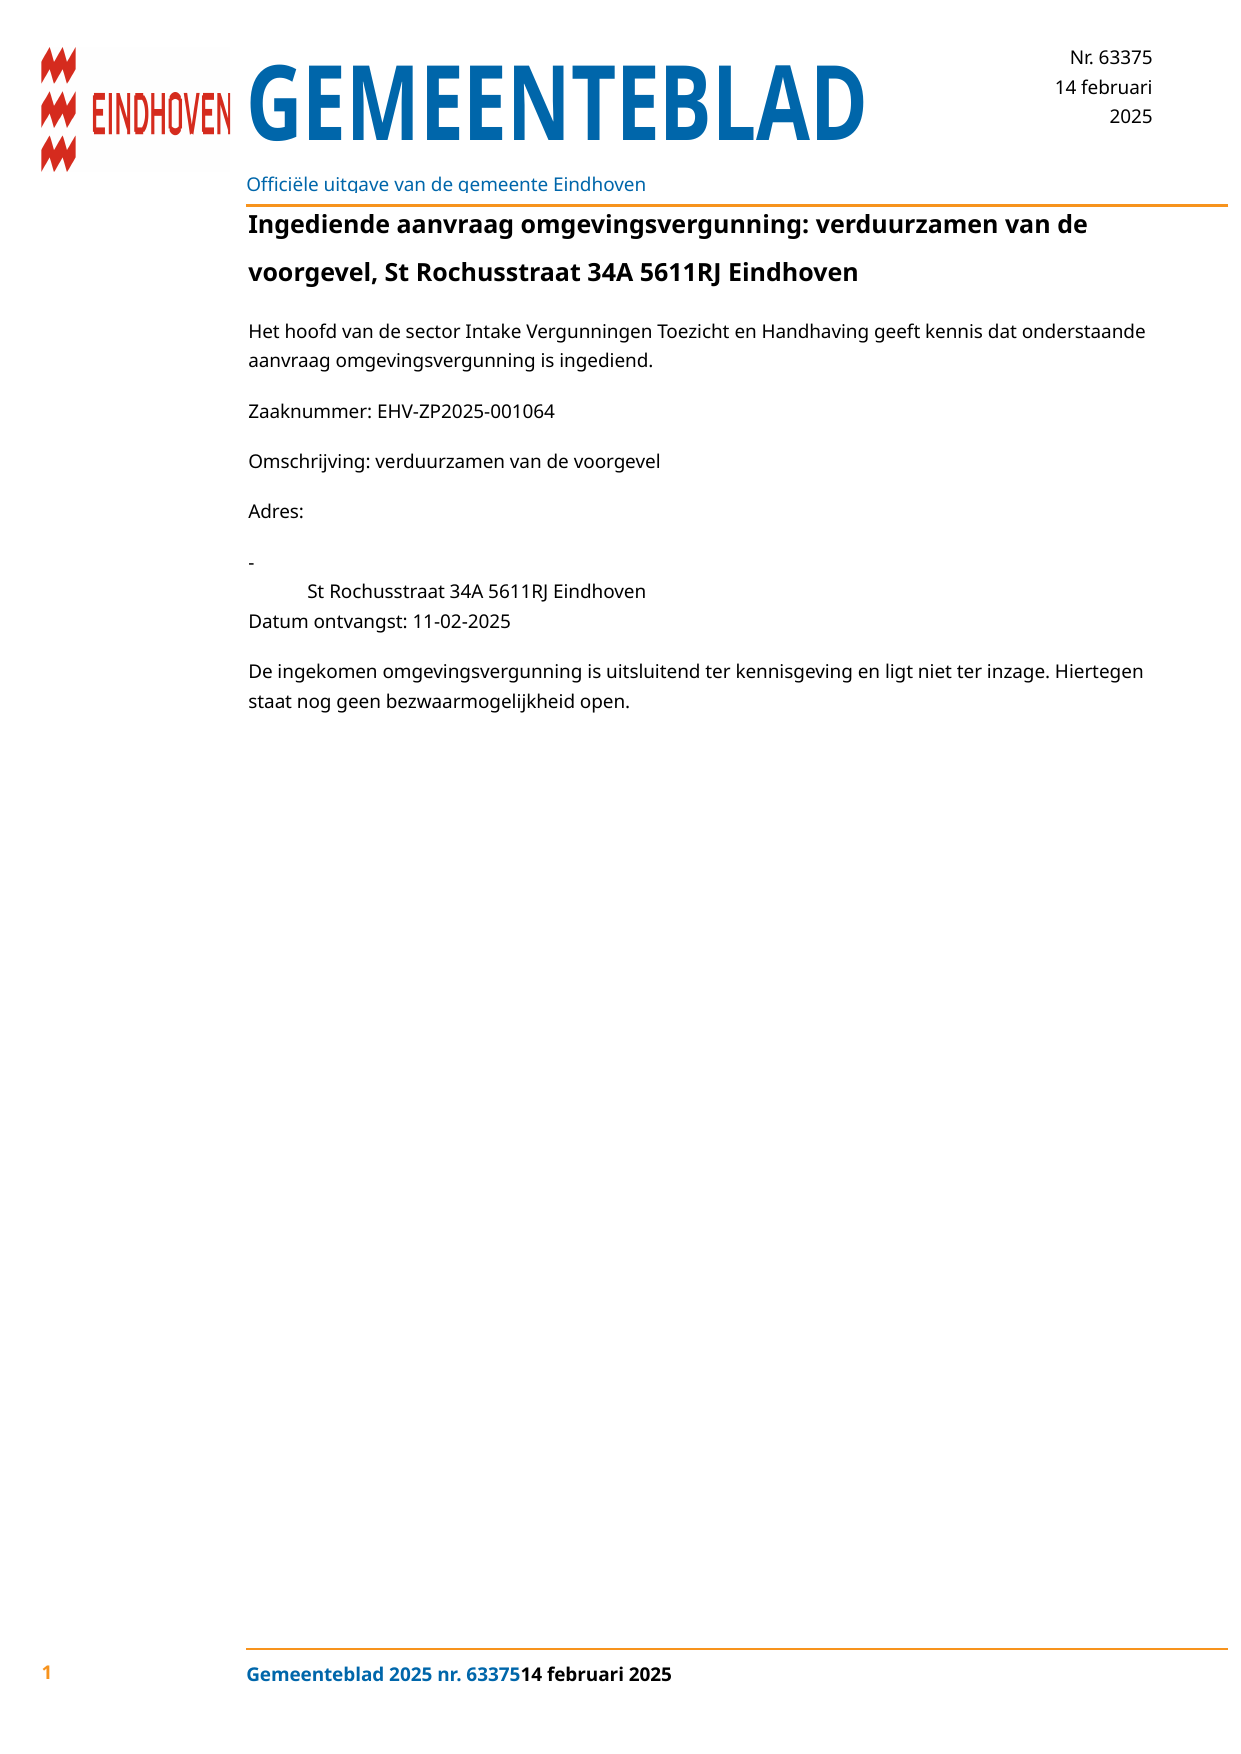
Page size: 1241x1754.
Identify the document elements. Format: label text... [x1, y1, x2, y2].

text Omschrijving: verduurzamen van de voorgevel [248, 448, 1152, 474]
text Het hoofd van de sector Intake Vergunningen Toezicht en Handhaving geeft kennis dat onderstaande aanvraag omgevingsvergunning is ingediend. [248, 318, 1152, 373]
picture [41, 47, 231, 172]
text Adres: [248, 499, 1152, 524]
text Datum ontvangst: 11-02-2025 [248, 608, 1152, 634]
text De ingekomen omgevingsvergunning is uitsluitend ter kennisgeving en ligt niet ter inzage. Hiertegen staat nog geen bezwaarmogelijkheid open. [248, 659, 1152, 714]
text Ingediende aanvraag omgevingsvergunning: verduurzamen van de voorgevel, St Rochusstraat 34A 5611RJ Eindhoven [248, 207, 1152, 288]
list St Rochusstraat 34A 5611RJ Eindhoven [248, 579, 1152, 604]
text Zaaknummer: EHV-ZP2025-001064 [248, 398, 1152, 424]
